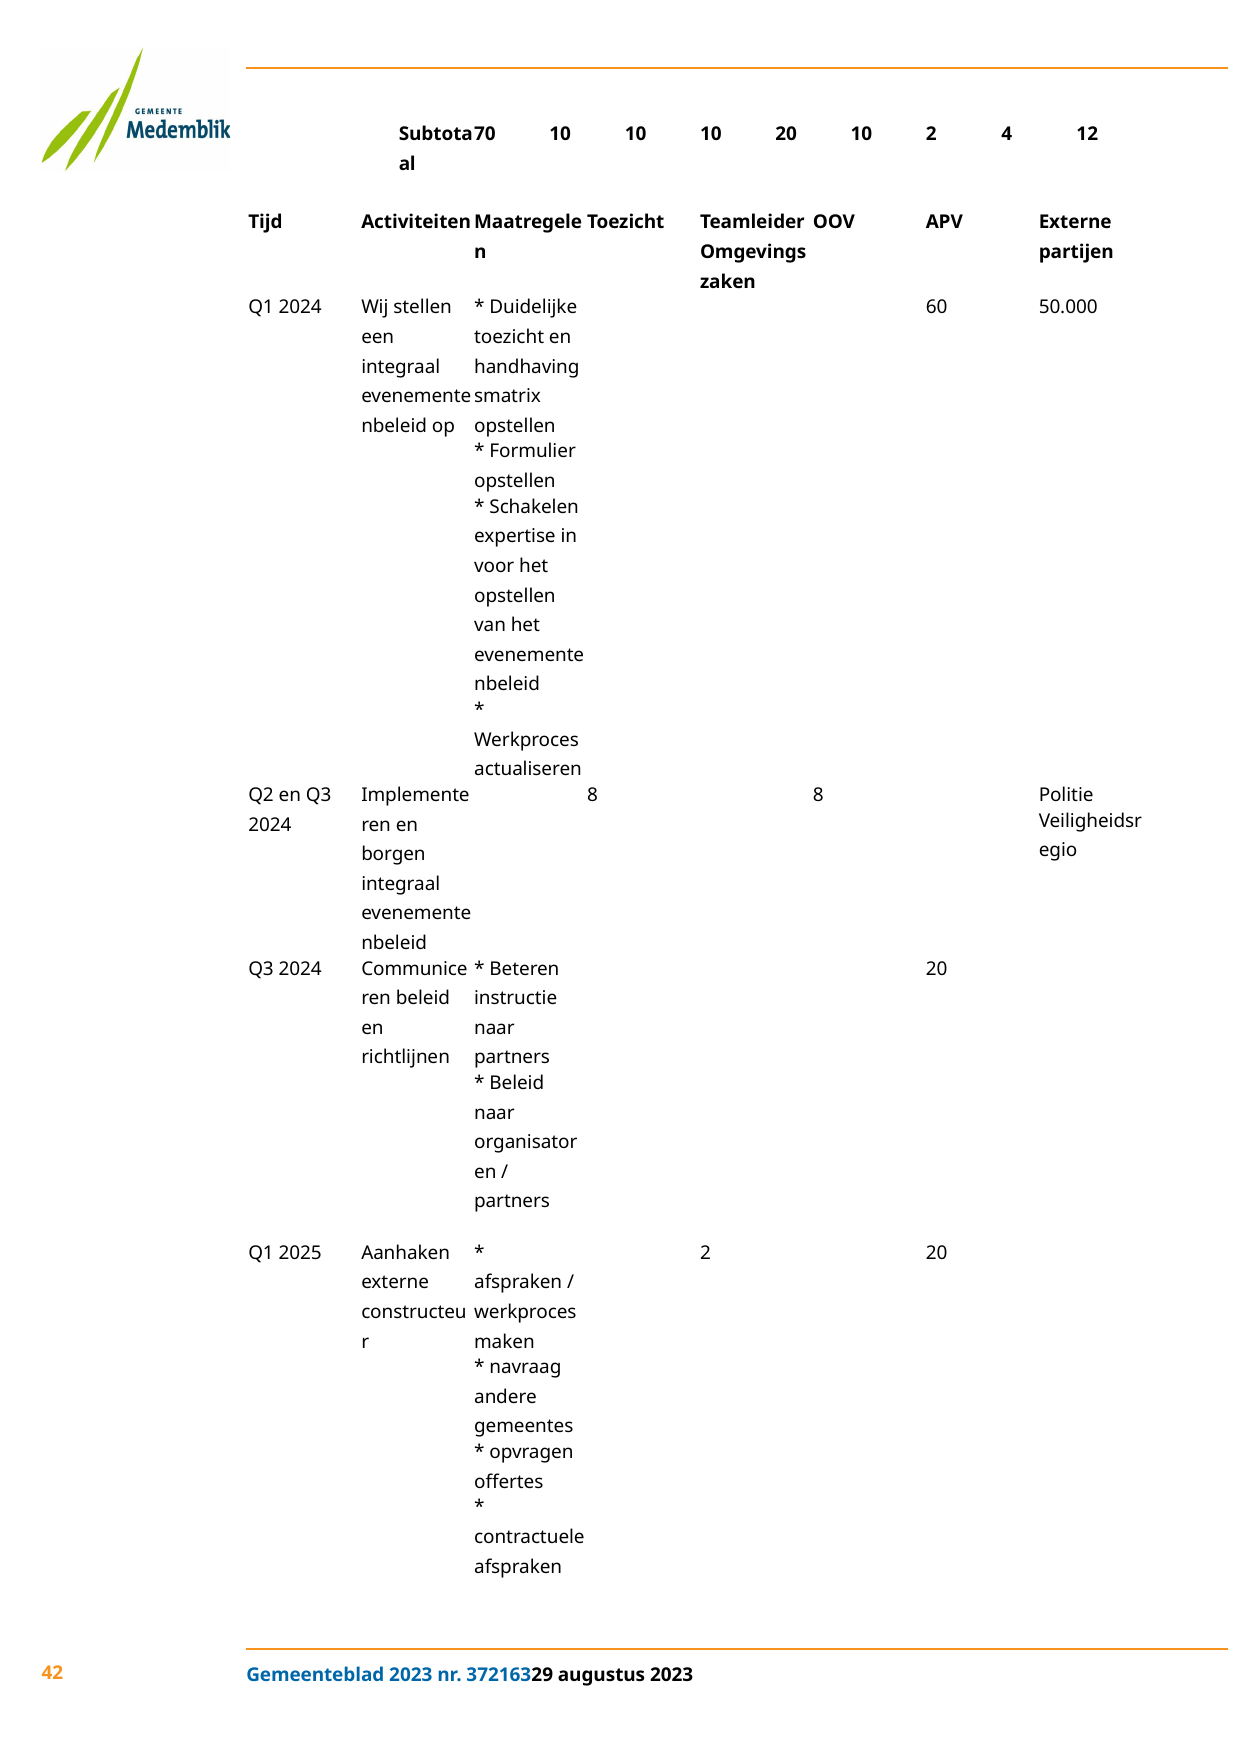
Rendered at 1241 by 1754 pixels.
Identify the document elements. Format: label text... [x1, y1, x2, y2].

table_cell [1039, 1239, 1152, 1579]
table_cell 2 [700, 1239, 813, 1579]
table_cell * Werkproces actualiseren [474, 696, 587, 781]
table_cell [926, 781, 1038, 955]
table_cell [474, 1579, 587, 1604]
table_header Toezicht [587, 209, 700, 294]
table_cell [248, 121, 323, 176]
table_cell [1076, 95, 1152, 121]
table_cell [474, 95, 549, 121]
table_header Maatregelen [474, 209, 587, 294]
table_cell [323, 95, 398, 121]
table_cell 2 [926, 121, 1001, 176]
table_cell [248, 1213, 361, 1239]
table_cell 20 [926, 1239, 1038, 1579]
table_cell Q1 2025 [248, 1239, 361, 1579]
table_cell * navraag andere gemeentes [474, 1354, 587, 1438]
table_cell 8 [587, 781, 700, 955]
table_cell Communiceren beleid en richtlijnen [361, 955, 474, 1213]
table_cell * afspraken / werkproces maken [474, 1239, 587, 1353]
table_cell * Duidelijke toezicht en handhavingsmatrix opstellen [474, 294, 587, 438]
table_cell 10 [625, 121, 700, 176]
table_cell [700, 1213, 813, 1239]
table_cell Q1 2024 [248, 294, 361, 781]
table_cell Q2 en Q3 2024 [248, 781, 361, 955]
table_header Teamleider Omgevingszaken [700, 209, 813, 294]
table_cell [1039, 1579, 1152, 1604]
table_cell [587, 955, 700, 1213]
table_cell [813, 1579, 926, 1604]
table_cell Politie [1039, 781, 1152, 807]
table_cell [625, 95, 700, 121]
table_header Externe partijen [1039, 209, 1152, 294]
table_cell 10 [850, 121, 926, 176]
table_cell [399, 95, 474, 121]
table_cell [700, 294, 813, 781]
table_cell [813, 955, 926, 1213]
table_cell [587, 1213, 700, 1239]
table_cell [361, 1213, 474, 1239]
table_cell * Beleid naar organisatoren / partners [474, 1069, 587, 1213]
table_cell Wij stellen een integraal evenementenbeleid op [361, 294, 474, 781]
table_cell [587, 1579, 700, 1604]
table_header APV [926, 209, 1038, 294]
table_cell Q3 2024 [248, 955, 361, 1213]
table_cell * Formulier opstellen [474, 438, 587, 493]
table_cell * Beteren instructie naar partners [474, 955, 587, 1069]
table_cell 70 [474, 121, 549, 176]
table_cell 10 [549, 121, 624, 176]
table_cell * opvragen offertes [474, 1439, 587, 1494]
table_cell [1001, 95, 1076, 121]
table_cell [248, 95, 323, 121]
table_cell [587, 1239, 700, 1579]
table_cell [926, 1579, 1038, 1604]
table_cell 20 [775, 121, 850, 176]
table_cell [549, 95, 624, 121]
table_cell [474, 781, 587, 955]
table_cell [926, 1213, 1038, 1239]
table_cell [700, 1579, 813, 1604]
table_cell [926, 95, 1001, 121]
table_cell [587, 294, 700, 781]
table_cell Implementeren en borgen integraal evenementenbeleid [361, 781, 474, 955]
table_cell 60 [926, 294, 1038, 781]
table_cell [813, 1213, 926, 1239]
table_header Activiteiten [361, 209, 474, 294]
table_cell [1039, 1213, 1152, 1239]
table_cell [813, 1239, 926, 1579]
table_cell Veiligheidsregio [1039, 807, 1152, 955]
table_header OOV [813, 209, 926, 294]
table_cell 12 [1076, 121, 1152, 176]
table_cell [1039, 955, 1152, 1213]
table_cell * contractuele afspraken [474, 1494, 587, 1579]
table_cell * Schakelen expertise in voor het opstellen van het evenementenbeleid [474, 493, 587, 696]
table_cell 50.000 [1039, 294, 1152, 781]
picture [41, 47, 231, 172]
table_cell [323, 121, 398, 176]
table_cell [700, 95, 775, 121]
table_cell 20 [926, 955, 1038, 1213]
table_cell 10 [700, 121, 775, 176]
table_cell 4 [1001, 121, 1076, 176]
table_cell [850, 95, 926, 121]
table_cell [775, 95, 850, 121]
table_cell [813, 294, 926, 781]
table_cell [700, 781, 813, 955]
table_cell 8 [813, 781, 926, 955]
table_cell [248, 1579, 361, 1604]
table_cell [474, 1213, 587, 1239]
table_cell Aanhaken externe constructeur [361, 1239, 474, 1579]
table_cell [700, 955, 813, 1213]
table_header Tijd [248, 209, 361, 294]
table_cell Subtotaal [399, 121, 474, 176]
table_cell [361, 1579, 474, 1604]
